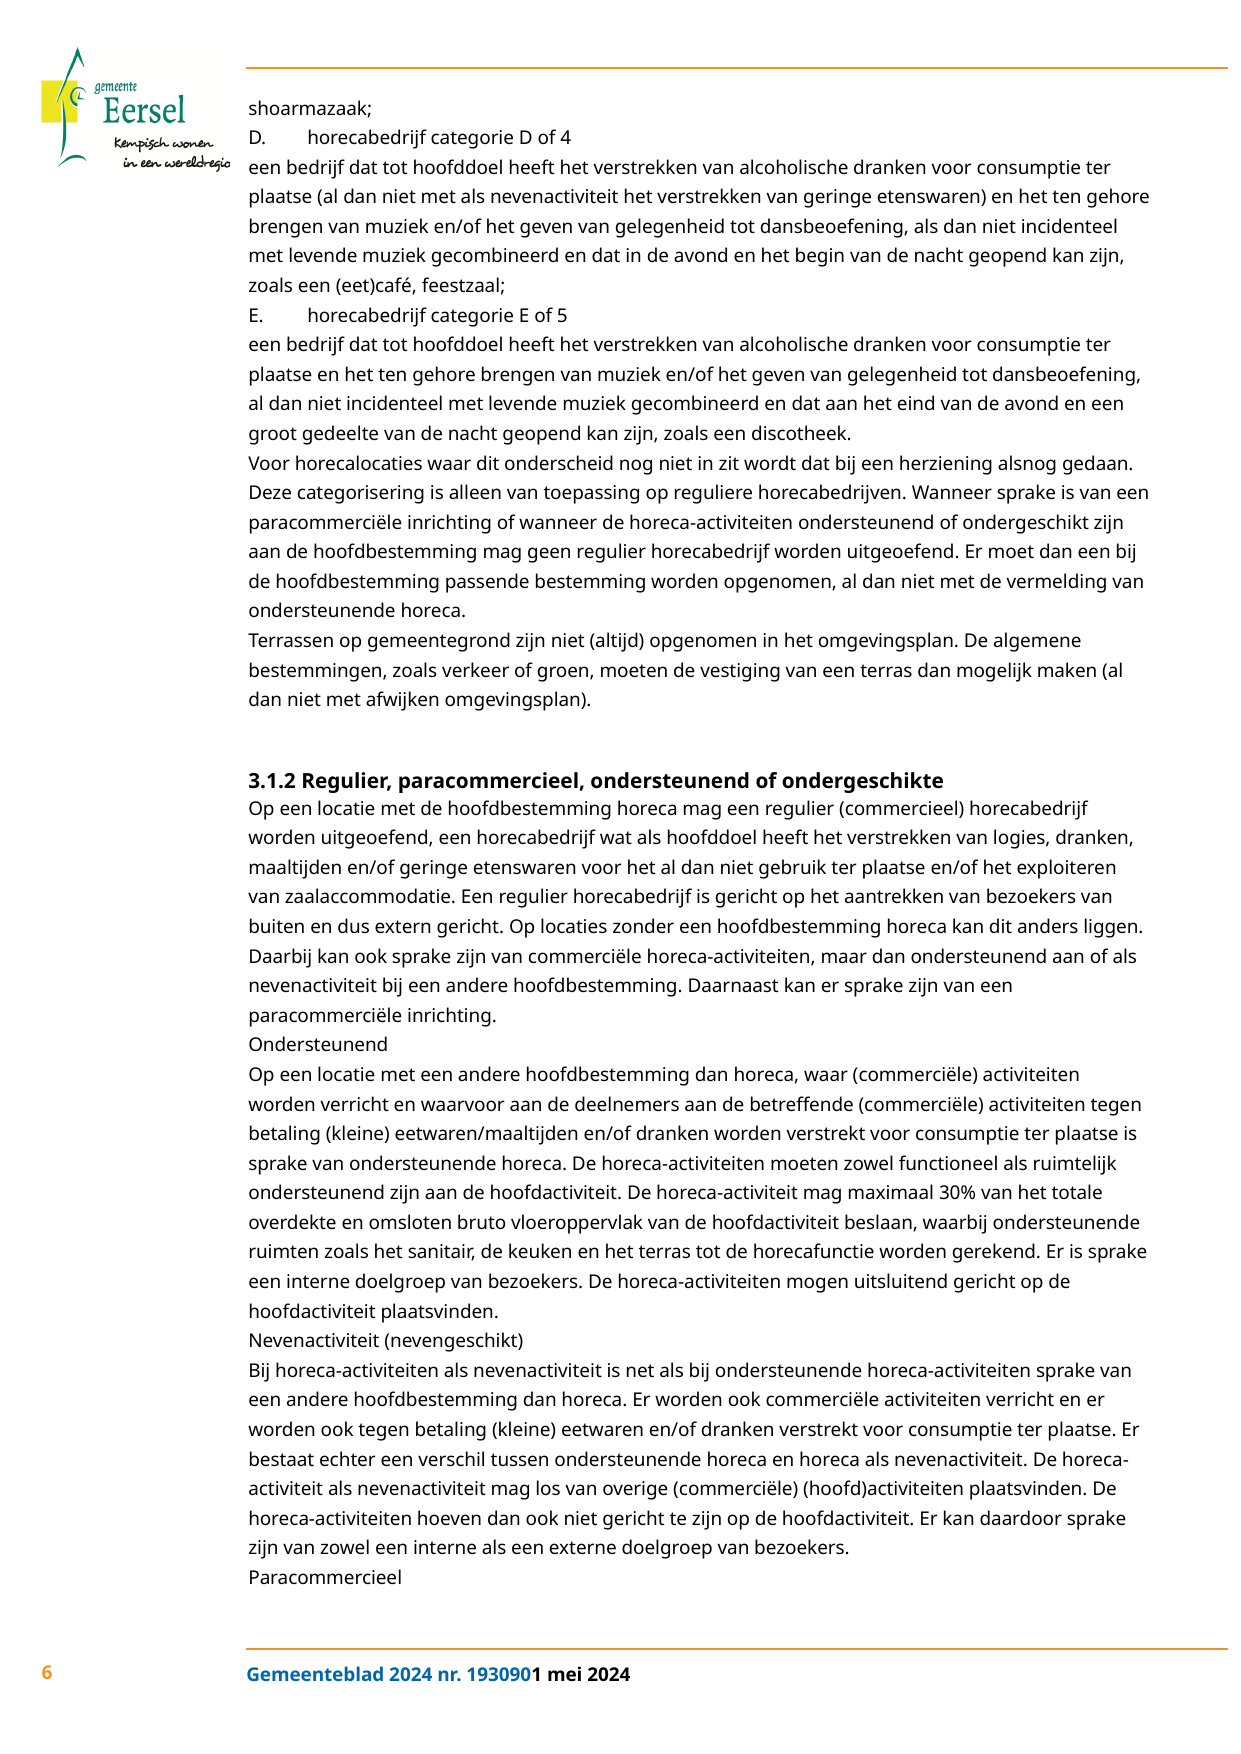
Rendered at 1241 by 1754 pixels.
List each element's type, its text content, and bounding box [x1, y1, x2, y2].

text Bij horeca-activiteiten als nevenactiviteit is net als bij ondersteunende horeca-activiteiten sprake van een andere hoofdbestemming dan horeca. Er worden ook commerciële activiteiten verricht en er worden ook tegen betaling (kleine) eetwaren en/of dranken verstrekt voor consumptie ter plaatse. Er bestaat echter een verschil tussen ondersteunende horeca en horeca als nevenactiviteit. De horeca-activiteit als nevenactiviteit mag los van overige (commerciële) (hoofd)activiteiten plaatsvinden. De horeca-activiteiten hoeven dan ook niet gericht te zijn op de hoofdactiviteit. Er kan daardoor sprake zijn van zowel een interne als een externe doelgroep van bezoekers. [248, 1357, 1152, 1560]
text Paracommercieel [248, 1564, 1152, 1590]
text shoarmazaak; [248, 95, 1152, 121]
text Nevenactiviteit (nevengeschikt) [248, 1327, 1152, 1353]
list horecabedrijf categorie D of 4 [248, 124, 1152, 150]
text een bedrijf dat tot hoofddoel heeft het verstrekken van alcoholische dranken voor consumptie ter plaatse en het ten gehore brengen van muziek en/of het geven van gelegenheid tot dansbeoefening, al dan niet incidenteel met levende muziek gecombineerd en dat aan het eind van de avond en een groot gedeelte van de nacht geopend kan zijn, zoals een discotheek. [248, 331, 1152, 446]
list horecabedrijf categorie E of 5 [248, 302, 1152, 328]
text Op een locatie met de hoofdbestemming horeca mag een regulier (commercieel) horecabedrijf worden uitgeoefend, een horecabedrijf wat als hoofddoel heeft het verstrekken van logies, dranken, maaltijden en/of geringe etenswaren voor het al dan niet gebruik ter plaatse en/of het exploiteren van zaalaccommodatie. Een regulier horecabedrijf is gericht op het aantrekken van bezoekers van buiten en dus extern gericht. Op locaties zonder een hoofdbestemming horeca kan dit anders liggen. Daarbij kan ook sprake zijn van commerciële horeca-activiteiten, maar dan ondersteunend aan of als nevenactiviteit bij een andere hoofdbestemming. Daarnaast kan er sprake zijn van een paracommerciële inrichting. [248, 795, 1152, 1028]
text Ondersteunend [248, 1032, 1152, 1057]
text Terrassen op gemeentegrond zijn niet (altijd) opgenomen in het omgevingsplan. De algemene bestemmingen, zoals verkeer of groen, moeten de vestiging van een terras dan mogelijk maken (al dan niet met afwijken omgevingsplan). [248, 627, 1152, 712]
text Op een locatie met een andere hoofdbestemming dan horeca, waar (commerciële) activiteiten worden verricht en waarvoor aan de deelnemers aan de betreffende (commerciële) activiteiten tegen betaling (kleine) eetwaren/maaltijden en/of dranken worden verstrekt voor consumptie ter plaatse is sprake van ondersteunende horeca. De horeca-activiteiten moeten zowel functioneel als ruimtelijk ondersteunend zijn aan de hoofdactiviteit. De horeca-activiteit mag maximaal 30% van het totale overdekte en omsloten bruto vloeroppervlak van de hoofdactiviteit beslaan, waarbij ondersteunende ruimten zoals het sanitair, de keuken en het terras tot de horecafunctie worden gerekend. Er is sprake een interne doelgroep van bezoekers. De horeca-activiteiten mogen uitsluitend gericht op de hoofdactiviteit plaatsvinden. [248, 1061, 1152, 1323]
text 3.1.2 Regulier, paracommercieel, ondersteunend of ondergeschikte [248, 766, 1152, 795]
text een bedrijf dat tot hoofddoel heeft het verstrekken van alcoholische dranken voor consumptie ter plaatse (al dan niet met als nevenactiviteit het verstrekken van geringe etenswaren) en het ten gehore brengen van muziek en/of het geven van gelegenheid tot dansbeoefening, als dan niet incidenteel met levende muziek gecombineerd en dat in de avond en het begin van de nacht geopend kan zijn, zoals een (eet)café, feestzaal; [248, 154, 1152, 298]
text Deze categorisering is alleen van toepassing op reguliere horecabedrijven. Wanneer sprake is van een paracommerciële inrichting of wanneer de horeca-activiteiten ondersteunend of ondergeschikt zijn aan de hoofdbestemming mag geen regulier horecabedrijf worden uitgeoefend. Er moet dan een bij de hoofdbestemming passende bestemming worden opgenomen, al dan niet met de vermelding van ondersteunende horeca. [248, 479, 1152, 623]
text Voor horecalocaties waar dit onderscheid nog niet in zit wordt dat bij een herziening alsnog gedaan. [248, 450, 1152, 476]
picture [41, 47, 231, 172]
